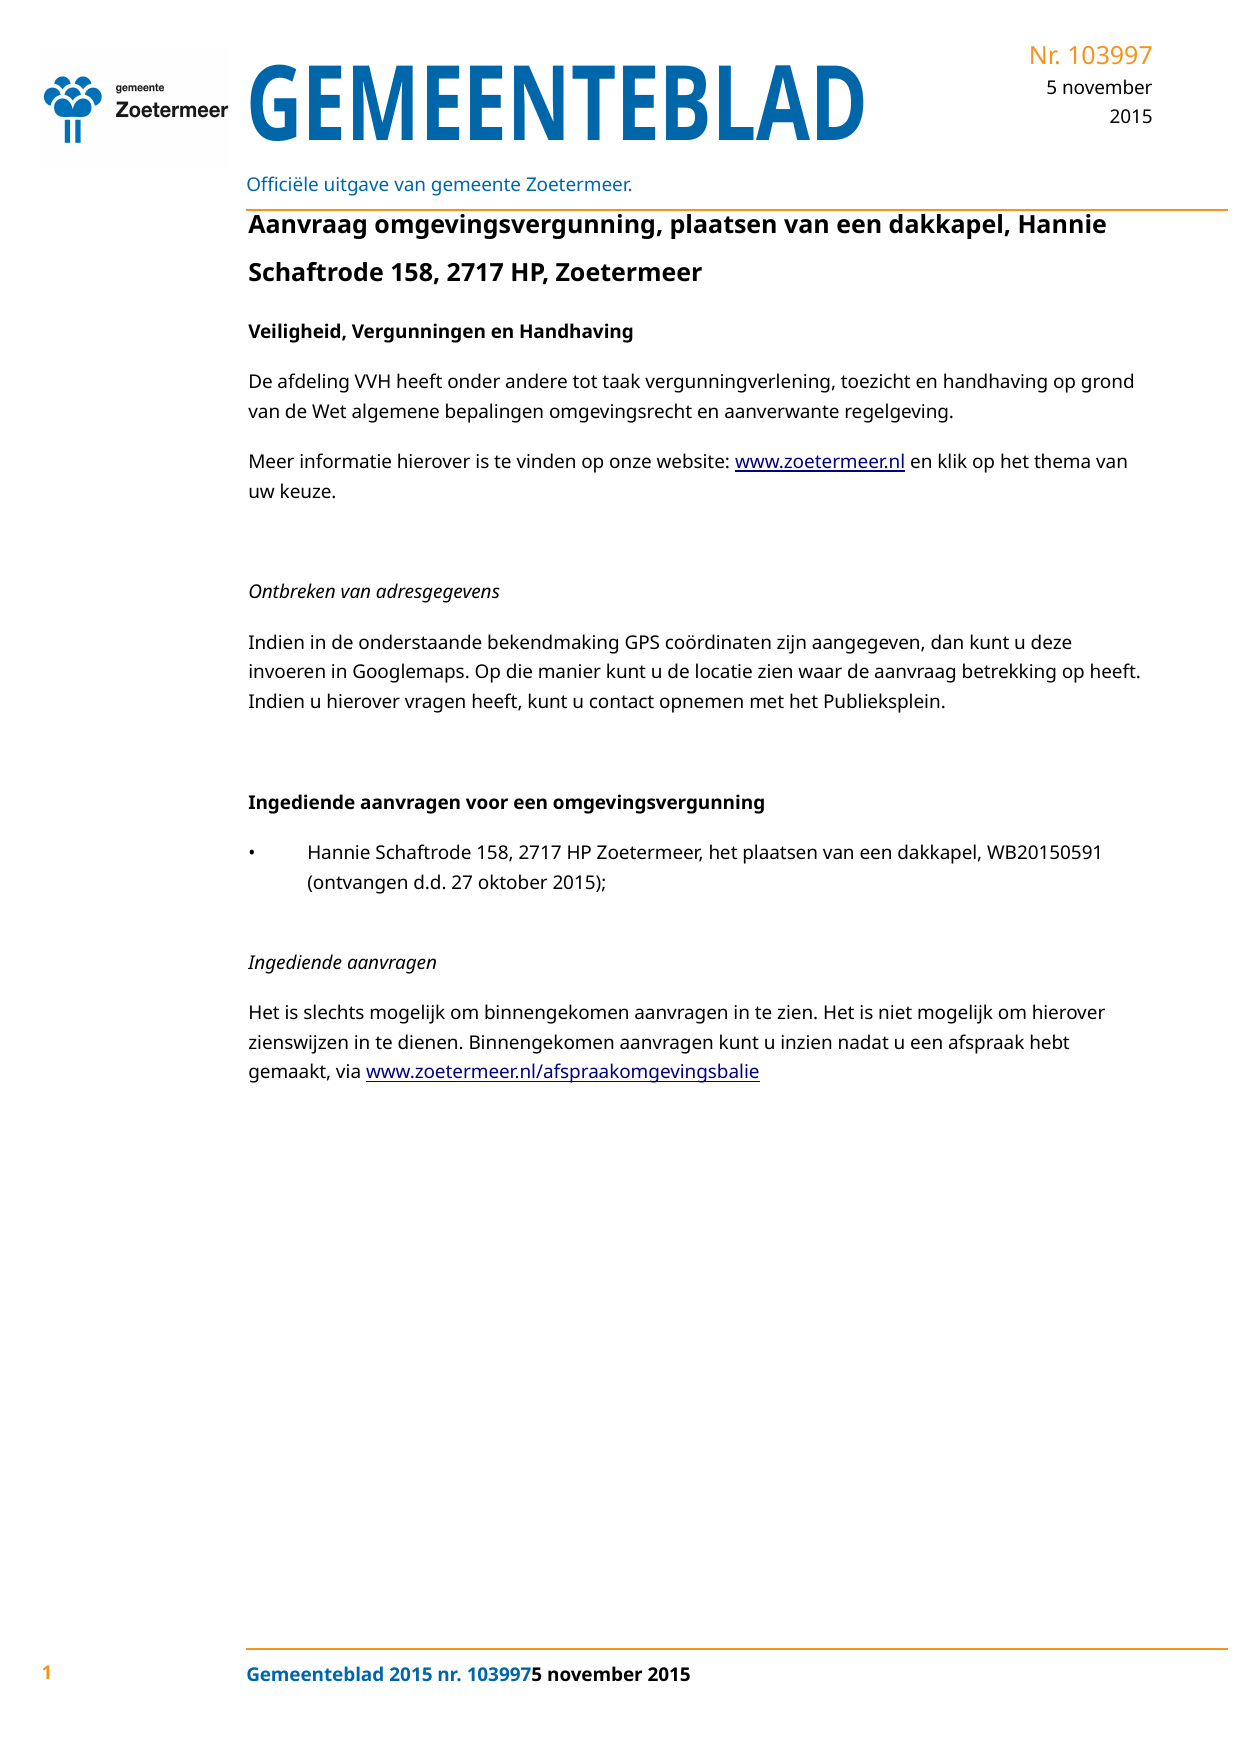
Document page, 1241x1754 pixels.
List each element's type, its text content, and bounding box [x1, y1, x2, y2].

text Ingediende aanvragen voor een omgevingsvergunning [248, 789, 1152, 815]
text Ingediende aanvragen [248, 949, 1152, 975]
list Hannie Schaftrode 158, 2717 HP Zoetermeer, het plaatsen van een dakkapel, WB20150591 (ontvangen d.d. 27 oktober 2015); [248, 839, 1152, 895]
text Ontbreken van adresgegevens [248, 579, 1152, 604]
text Meer informatie hierover is te vinden op onze website: www.zoetermeer.nl en klik op het thema van uw keuze. [248, 448, 1152, 504]
text Het is slechts mogelijk om binnengekomen aanvragen in te zien. Het is niet mogelijk om hierover zienswijzen in te dienen. Binnengekomen aanvragen kunt u inzien nadat u een afspraak hebt gemaakt, via www.zoetermeer.nl/afspraakomgevingsbalie [248, 999, 1152, 1084]
text Indien in de onderstaande bekendmaking GPS coördinaten zijn aangegeven, dan kunt u deze invoeren in Googlemaps. Op die manier kunt u de locatie zien waar de aanvraag betrekking op heeft. Indien u hierover vragen heeft, kunt u contact opnemen met het Publieksplein. [248, 629, 1152, 714]
picture [41, 47, 231, 172]
text Aanvraag omgevingsvergunning, plaatsen van een dakkapel, Hannie Schaftrode 158, 2717 HP, Zoetermeer [248, 211, 1152, 288]
text Veiligheid, Vergunningen en Handhaving [248, 318, 1152, 344]
text De afdeling VVH heeft onder andere tot taak vergunningverlening, toezicht en handhaving op grond van de Wet algemene bepalingen omgevingsrecht en aanverwante regelgeving. [248, 368, 1152, 424]
